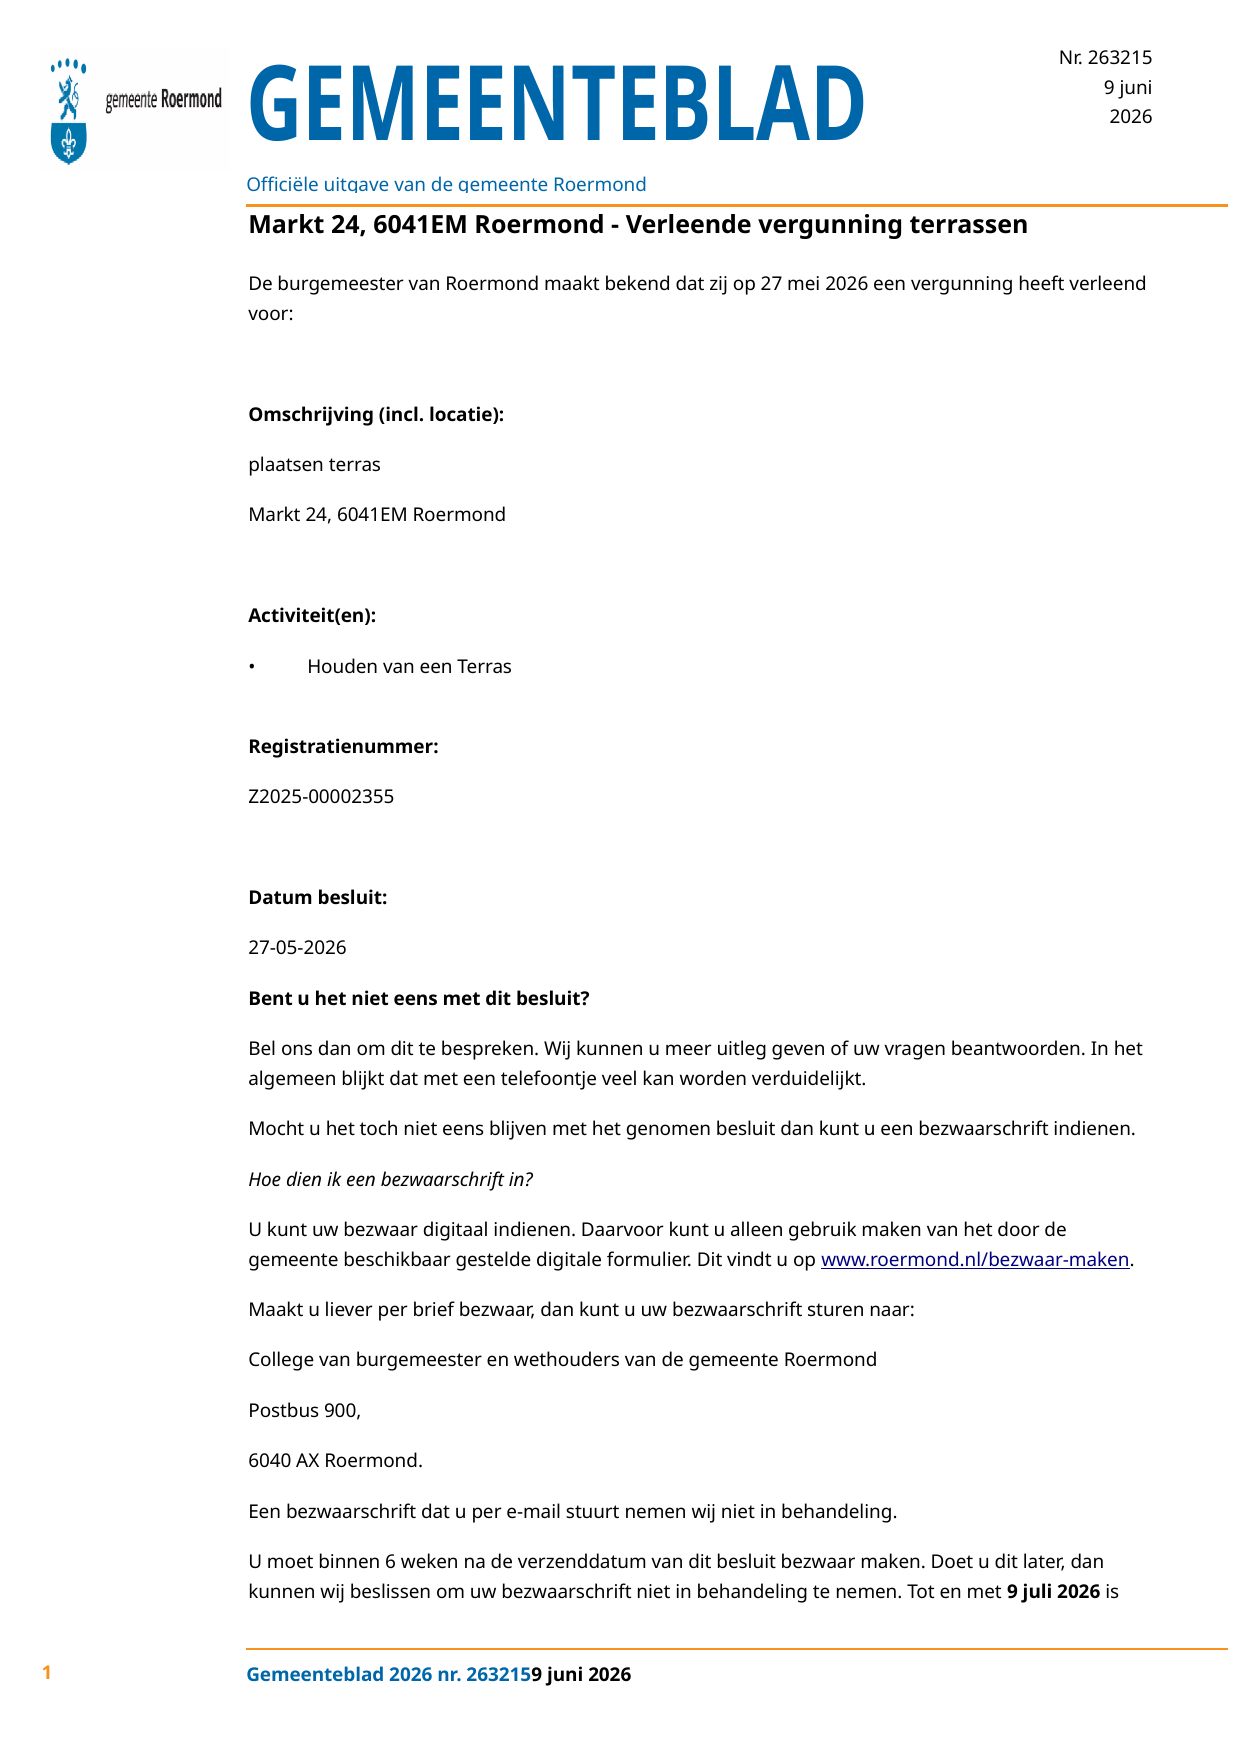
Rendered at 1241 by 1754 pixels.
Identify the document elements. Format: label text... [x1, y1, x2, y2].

text Hoe dien ik een bezwaarschrift in? [248, 1166, 1152, 1191]
text Activiteit(en): [248, 602, 1152, 628]
text Bel ons dan om dit te bespreken. Wij kunnen u meer uitleg geven of uw vragen beantwoorden. In het algemeen blijkt dat met een telefoontje veel kan worden verduidelijkt. [248, 1035, 1152, 1091]
text 27-05-2026 [248, 934, 1152, 960]
list Houden van een Terras [248, 653, 1152, 678]
text Datum besluit: [248, 884, 1152, 910]
text Maakt u liever per brief bezwaar, dan kunt u uw bezwaarschrift sturen naar: [248, 1296, 1152, 1322]
text Markt 24, 6041EM Roermond - Verleende vergunning terrassen [248, 207, 1152, 241]
text U kunt uw bezwaar digitaal indienen. Daarvoor kunt u alleen gebruik maken van het door de gemeente beschikbaar gestelde digitale formulier. Dit vindt u op www.roermond.nl/bezwaar-maken. [248, 1216, 1152, 1271]
text Bent u het niet eens met dit besluit? [248, 985, 1152, 1011]
text Registratienummer: [248, 733, 1152, 758]
text plaatsen terras [248, 451, 1152, 477]
text Een bezwaarschrift dat u per e-mail stuurt nemen wij niet in behandeling. [248, 1498, 1152, 1523]
text Omschrijving (incl. locatie): [248, 401, 1152, 426]
picture [41, 47, 231, 172]
text Mocht u het toch niet eens blijven met het genomen besluit dan kunt u een bezwaarschrift indienen. [248, 1115, 1152, 1141]
text Z2025-00002355 [248, 783, 1152, 809]
text Markt 24, 6041EM Roermond [248, 502, 1152, 527]
text College van burgemeester en wethouders van de gemeente Roermond [248, 1347, 1152, 1372]
text Postbus 900, [248, 1397, 1152, 1423]
text U moet binnen 6 weken na de verzenddatum van dit besluit bezwaar maken. Doet u dit later, dan kunnen wij beslissen om uw bezwaarschrift niet in behandeling te nemen. Tot en met 9 juli 2026 is [248, 1548, 1152, 1603]
text 6040 AX Roermond. [248, 1447, 1152, 1473]
text De burgemeester van Roermond maakt bekend dat zij op 27 mei 2026 een vergunning heeft verleend voor: [248, 270, 1152, 326]
